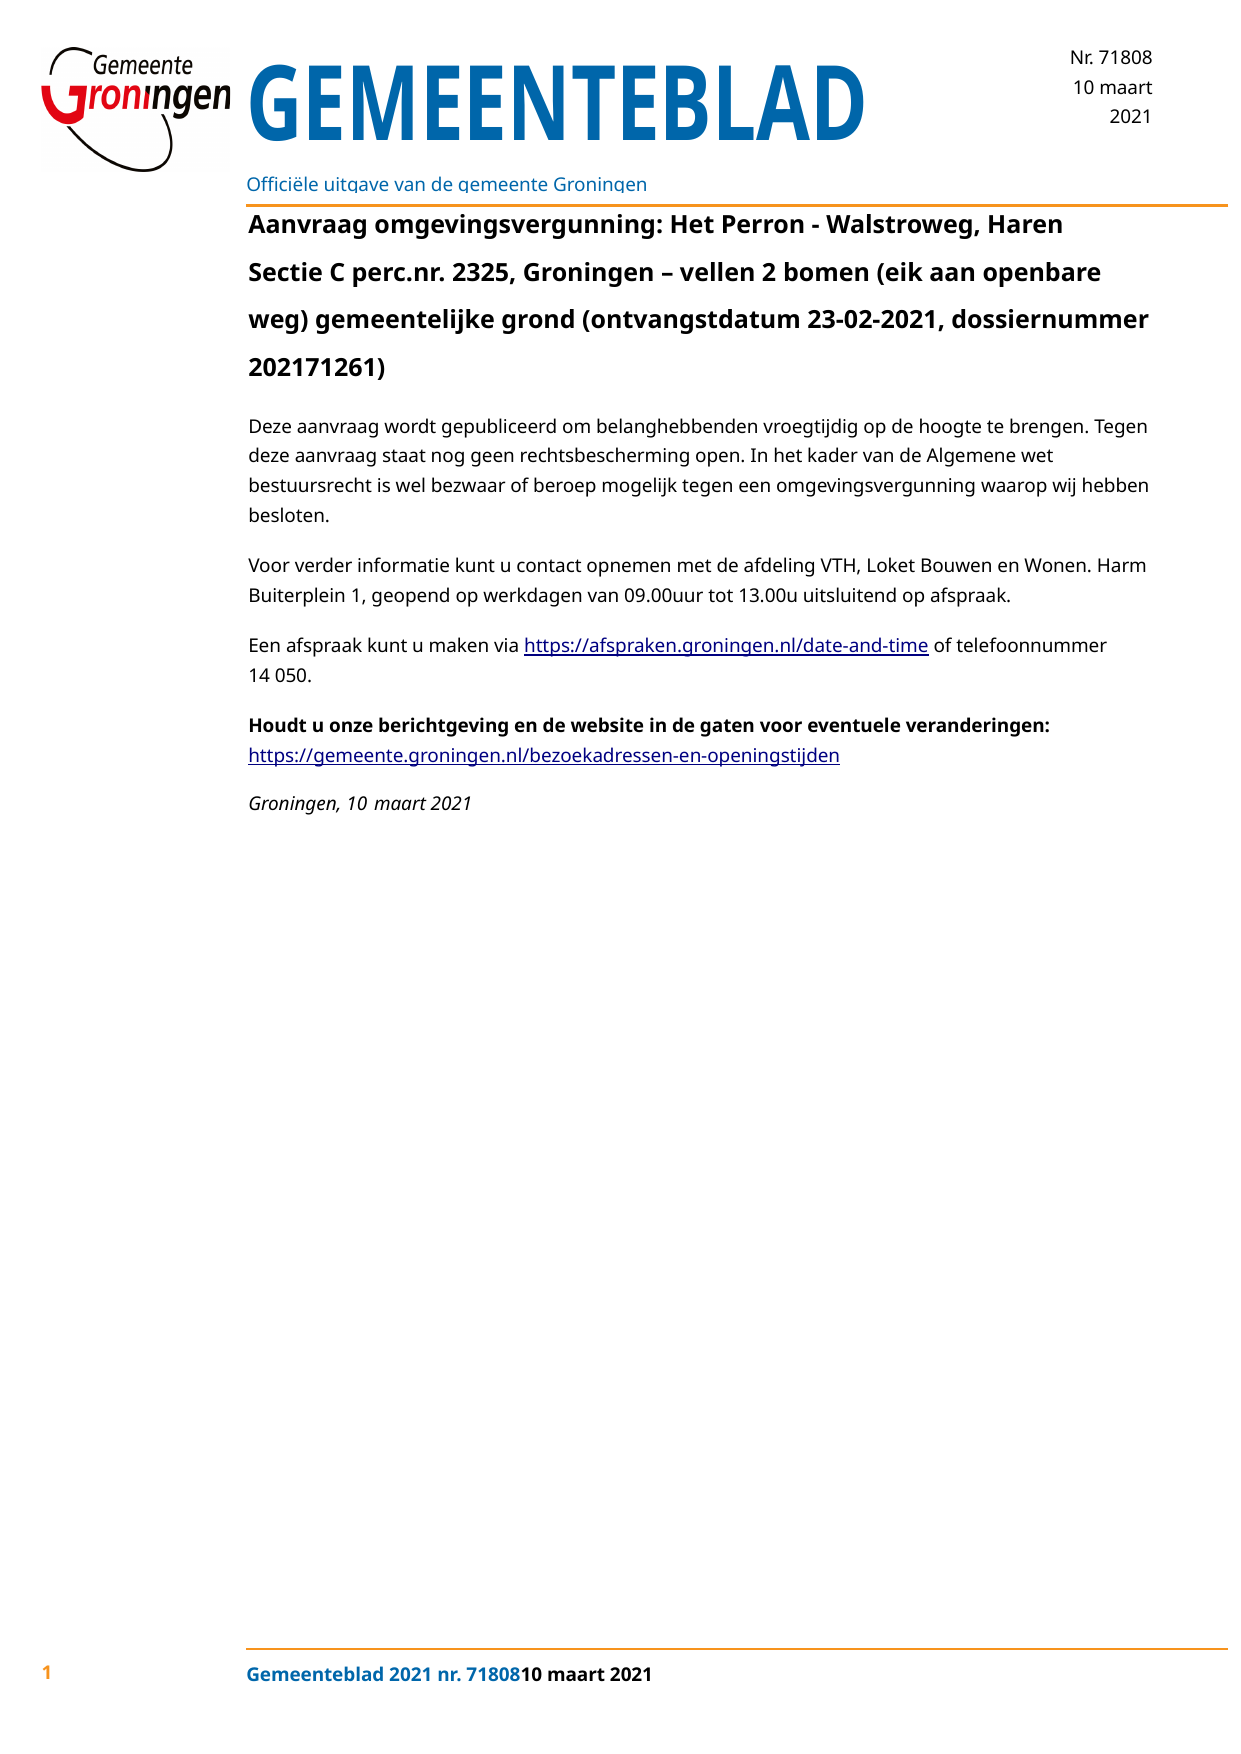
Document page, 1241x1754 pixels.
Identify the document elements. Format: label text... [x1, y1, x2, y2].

text Deze aanvraag wordt gepubliceerd om belanghebbenden vroegtijdig op de hoogte te brengen. Tegen deze aanvraag staat nog geen rechtsbescherming open. In het kader van de Algemene wet bestuursrecht is wel bezwaar of beroep mogelijk tegen een omgevingsvergunning waarop wij hebben besloten. [248, 413, 1152, 528]
text Een afspraak kunt u maken via https://afspraken.groningen.nl/date-and-time of telefoonnummer 14 050. [248, 632, 1152, 688]
text Groningen, 10 maart 2021 [248, 790, 1152, 815]
text Aanvraag omgevingsvergunning: Het Perron - Walstroweg, Haren Sectie C perc.nr. 2325, Groningen – vellen 2 bomen (eik aan openbare weg) gemeentelijke grond (ontvangstdatum 23-02-2021, dossiernummer 202171261) [248, 207, 1152, 384]
picture [41, 47, 231, 172]
text Houdt u onze berichtgeving en de website in de gaten voor eventuele veranderingen: https://gemeente.groningen.nl/bezoekadressen-en-openingstijden [248, 712, 1152, 768]
text Voor verder informatie kunt u contact opnemen met de afdeling VTH, Loket Bouwen en Wonen. Harm Buiterplein 1, geopend op werkdagen van 09.00uur tot 13.00u uitsluitend op afspraak. [248, 552, 1152, 608]
